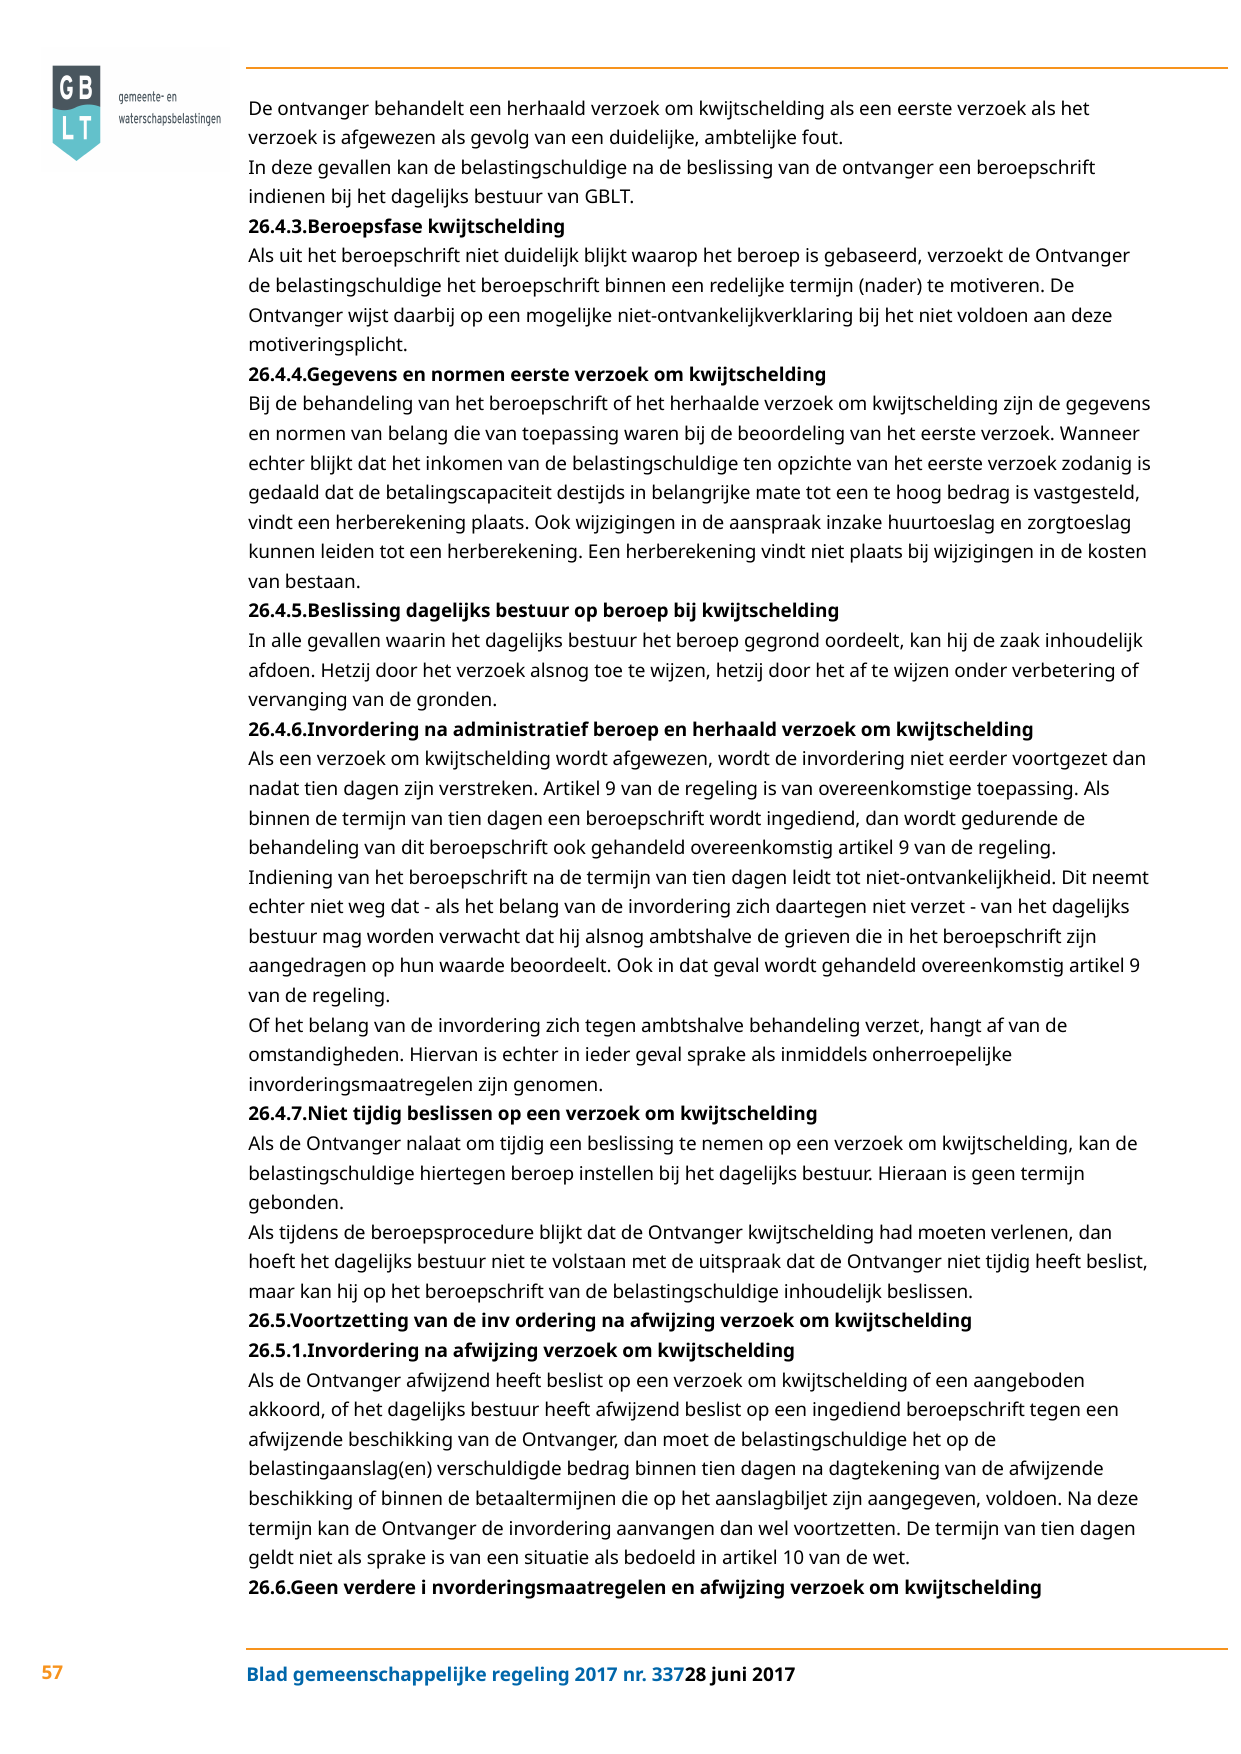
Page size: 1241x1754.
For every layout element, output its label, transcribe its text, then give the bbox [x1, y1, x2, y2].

text 26.4.7.Niet tijdig beslissen op een verzoek om kwijtschelding [248, 1101, 1152, 1126]
text Als tijdens de beroepsprocedure blijkt dat de Ontvanger kwijtschelding had moeten verlenen, dan hoeft het dagelijks bestuur niet te volstaan met de uitspraak dat de Ontvanger niet tijdig heeft beslist, maar kan hij op het beroepschrift van de belastingschuldige inhoudelijk beslissen. [248, 1219, 1152, 1304]
text 26.4.6.Invordering na administratief beroep en herhaald verzoek om kwijtschelding [248, 716, 1152, 742]
text 26.5.1.Invordering na afwijzing verzoek om kwijtschelding [248, 1337, 1152, 1363]
text 26.4.4.Gegevens en normen eerste verzoek om kwijtschelding [248, 361, 1152, 387]
text Als de Ontvanger afwijzend heeft beslist op een verzoek om kwijtschelding of een aangeboden akkoord, of het dagelijks bestuur heeft afwijzend beslist op een ingediend beroepschrift tegen een afwijzende beschikking van de Ontvanger, dan moet de belastingschuldige het op de belastingaanslag(en) verschuldigde bedrag binnen tien dagen na dagtekening van de afwijzende beschikking of binnen de betaaltermijnen die op het aanslagbiljet zijn aangegeven, voldoen. Na deze termijn kan de Ontvanger de invordering aanvangen dan wel voortzetten. De termijn van tien dagen geldt niet als sprake is van een situatie als bedoeld in artikel 10 van de wet. [248, 1367, 1152, 1570]
text 26.6.Geen verdere i nvorderingsmaatregelen en afwijzing verzoek om kwijtschelding [248, 1574, 1152, 1600]
text 26.5.Voortzetting van de inv ordering na afwijzing verzoek om kwijtschelding [248, 1308, 1152, 1333]
text 26.4.3.Beroepsfase kwijtschelding [248, 213, 1152, 239]
text Bij de behandeling van het beroepschrift of het herhaalde verzoek om kwijtschelding zijn de gegevens en normen van belang die van toepassing waren bij de beoordeling van het eerste verzoek. Wanneer echter blijkt dat het inkomen van de belastingschuldige ten opzichte van het eerste verzoek zodanig is gedaald dat de betalingscapaciteit destijds in belangrijke mate tot een te hoog bedrag is vastgesteld, vindt een herberekening plaats. Ook wijzigingen in de aanspraak inzake huurtoeslag en zorgtoeslag kunnen leiden tot een herberekening. Een herberekening vindt niet plaats bij wijzigingen in de kosten van bestaan. [248, 391, 1152, 594]
text In deze gevallen kan de belastingschuldige na de beslissing van de ontvanger een beroepschrift indienen bij het dagelijks bestuur van GBLT. [248, 154, 1152, 209]
text Als de Ontvanger nalaat om tijdig een beslissing te nemen op een verzoek om kwijtschelding, kan de belastingschuldige hiertegen beroep instellen bij het dagelijks bestuur. Hieraan is geen termijn gebonden. [248, 1130, 1152, 1215]
text De ontvanger behandelt een herhaald verzoek om kwijtschelding als een eerste verzoek als het verzoek is afgewezen als gevolg van een duidelijke, ambtelijke fout. [248, 95, 1152, 150]
text Als uit het beroepschrift niet duidelijk blijkt waarop het beroep is gebaseerd, verzoekt de Ontvanger de belastingschuldige het beroepschrift binnen een redelijke termijn (nader) te motiveren. De Ontvanger wijst daarbij op een mogelijke niet-ontvankelijkverklaring bij het niet voldoen aan deze motiveringsplicht. [248, 243, 1152, 357]
picture [41, 47, 231, 172]
text Indiening van het beroepschrift na de termijn van tien dagen leidt tot niet-ontvankelijkheid. Dit neemt echter niet weg dat - als het belang van de invordering zich daartegen niet verzet - van het dagelijks bestuur mag worden verwacht dat hij alsnog ambtshalve de grieven die in het beroepschrift zijn aangedragen op hun waarde beoordeelt. Ook in dat geval wordt gehandeld overeenkomstig artikel 9 van de regeling. [248, 864, 1152, 1008]
text In alle gevallen waarin het dagelijks bestuur het beroep gegrond oordeelt, kan hij de zaak inhoudelijk afdoen. Hetzij door het verzoek alsnog toe te wijzen, hetzij door het af te wijzen onder verbetering of vervanging van de gronden. [248, 627, 1152, 712]
text Als een verzoek om kwijtschelding wordt afgewezen, wordt de invordering niet eerder voortgezet dan nadat tien dagen zijn verstreken. Artikel 9 van de regeling is van overeenkomstige toepassing. Als binnen de termijn van tien dagen een beroepschrift wordt ingediend, dan wordt gedurende de behandeling van dit beroepschrift ook gehandeld overeenkomstig artikel 9 van de regeling. [248, 746, 1152, 860]
text Of het belang van de invordering zich tegen ambtshalve behandeling verzet, hangt af van de omstandigheden. Hiervan is echter in ieder geval sprake als inmiddels onherroepelijke invorderingsmaatregelen zijn genomen. [248, 1012, 1152, 1097]
text 26.4.5.Beslissing dagelijks bestuur op beroep bij kwijtschelding [248, 598, 1152, 623]
